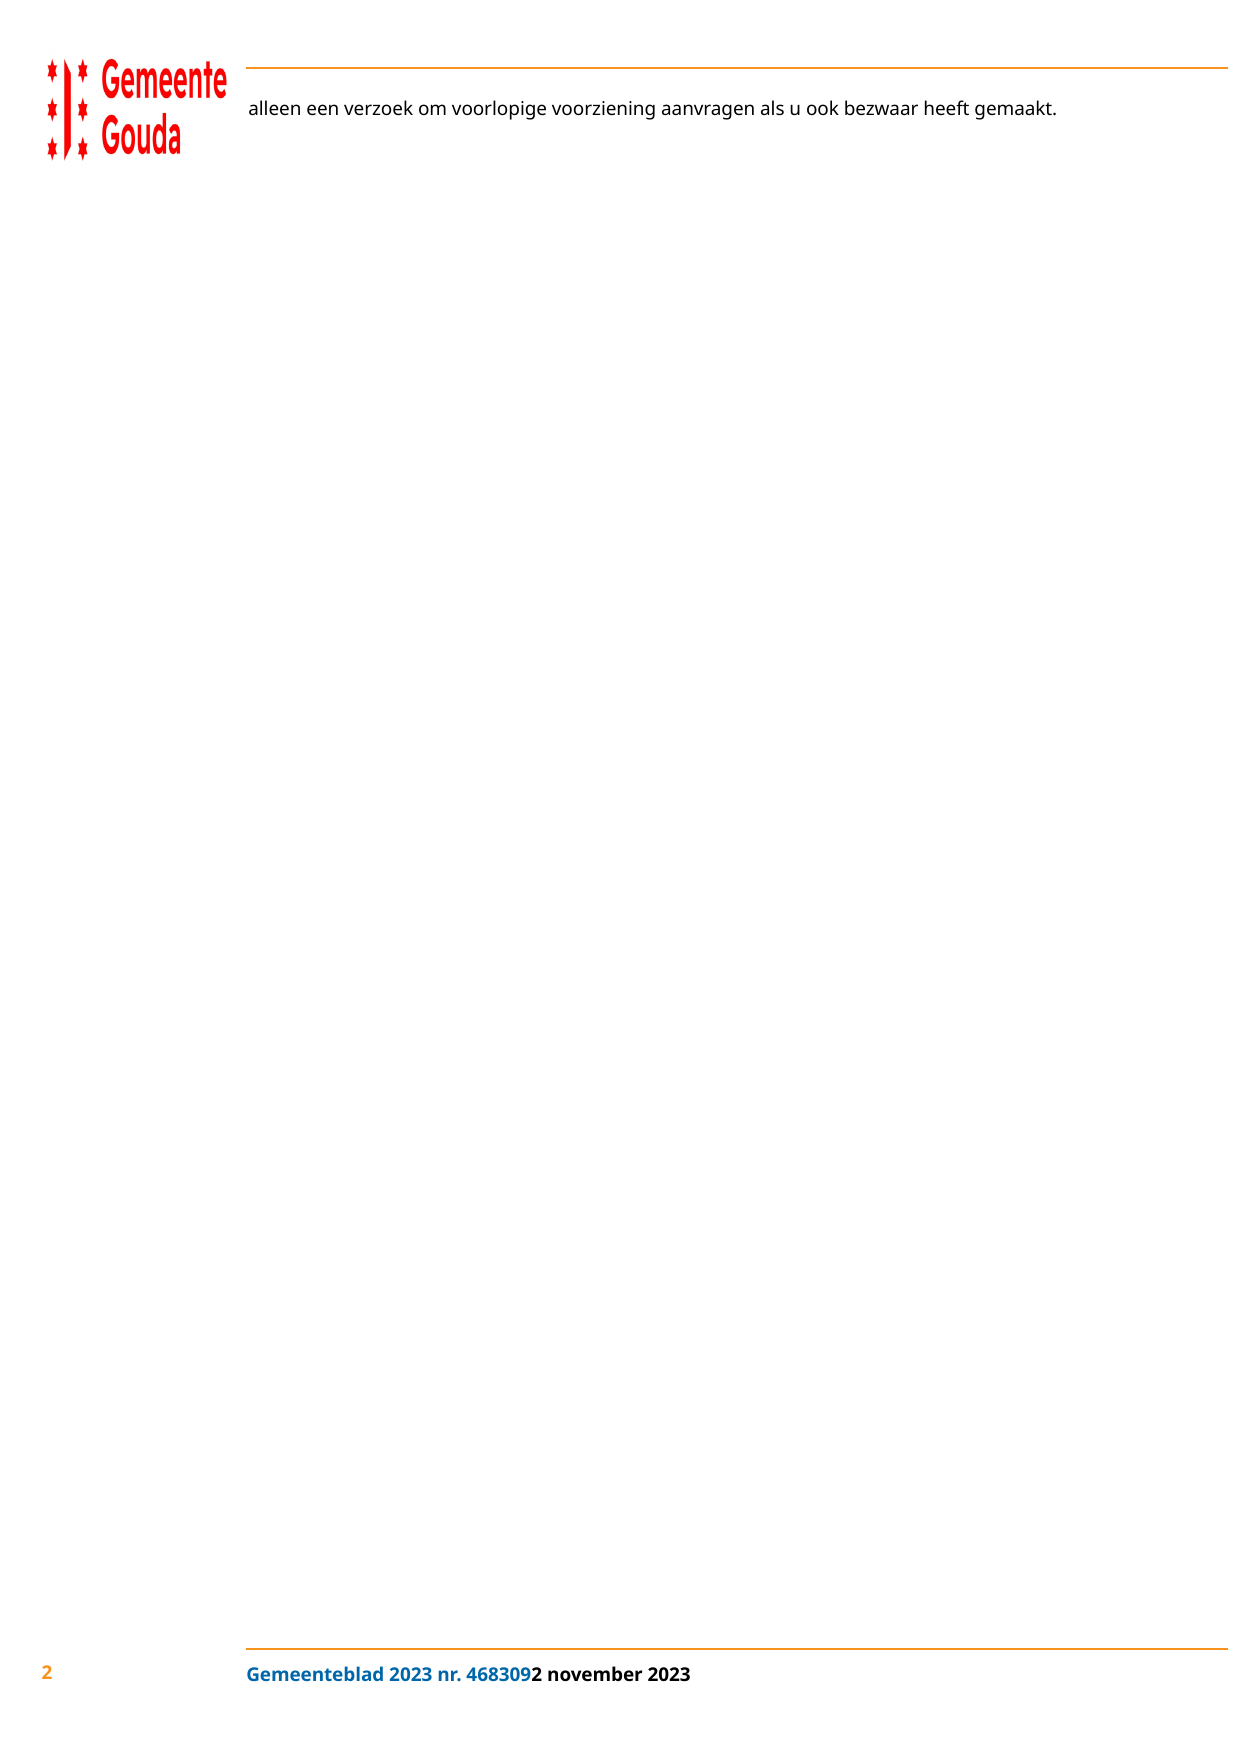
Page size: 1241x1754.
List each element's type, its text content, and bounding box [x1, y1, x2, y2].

text alleen een verzoek om voorlopige voorziening aanvragen als u ook bezwaar heeft gemaakt. [248, 95, 1152, 121]
picture [41, 47, 231, 172]
